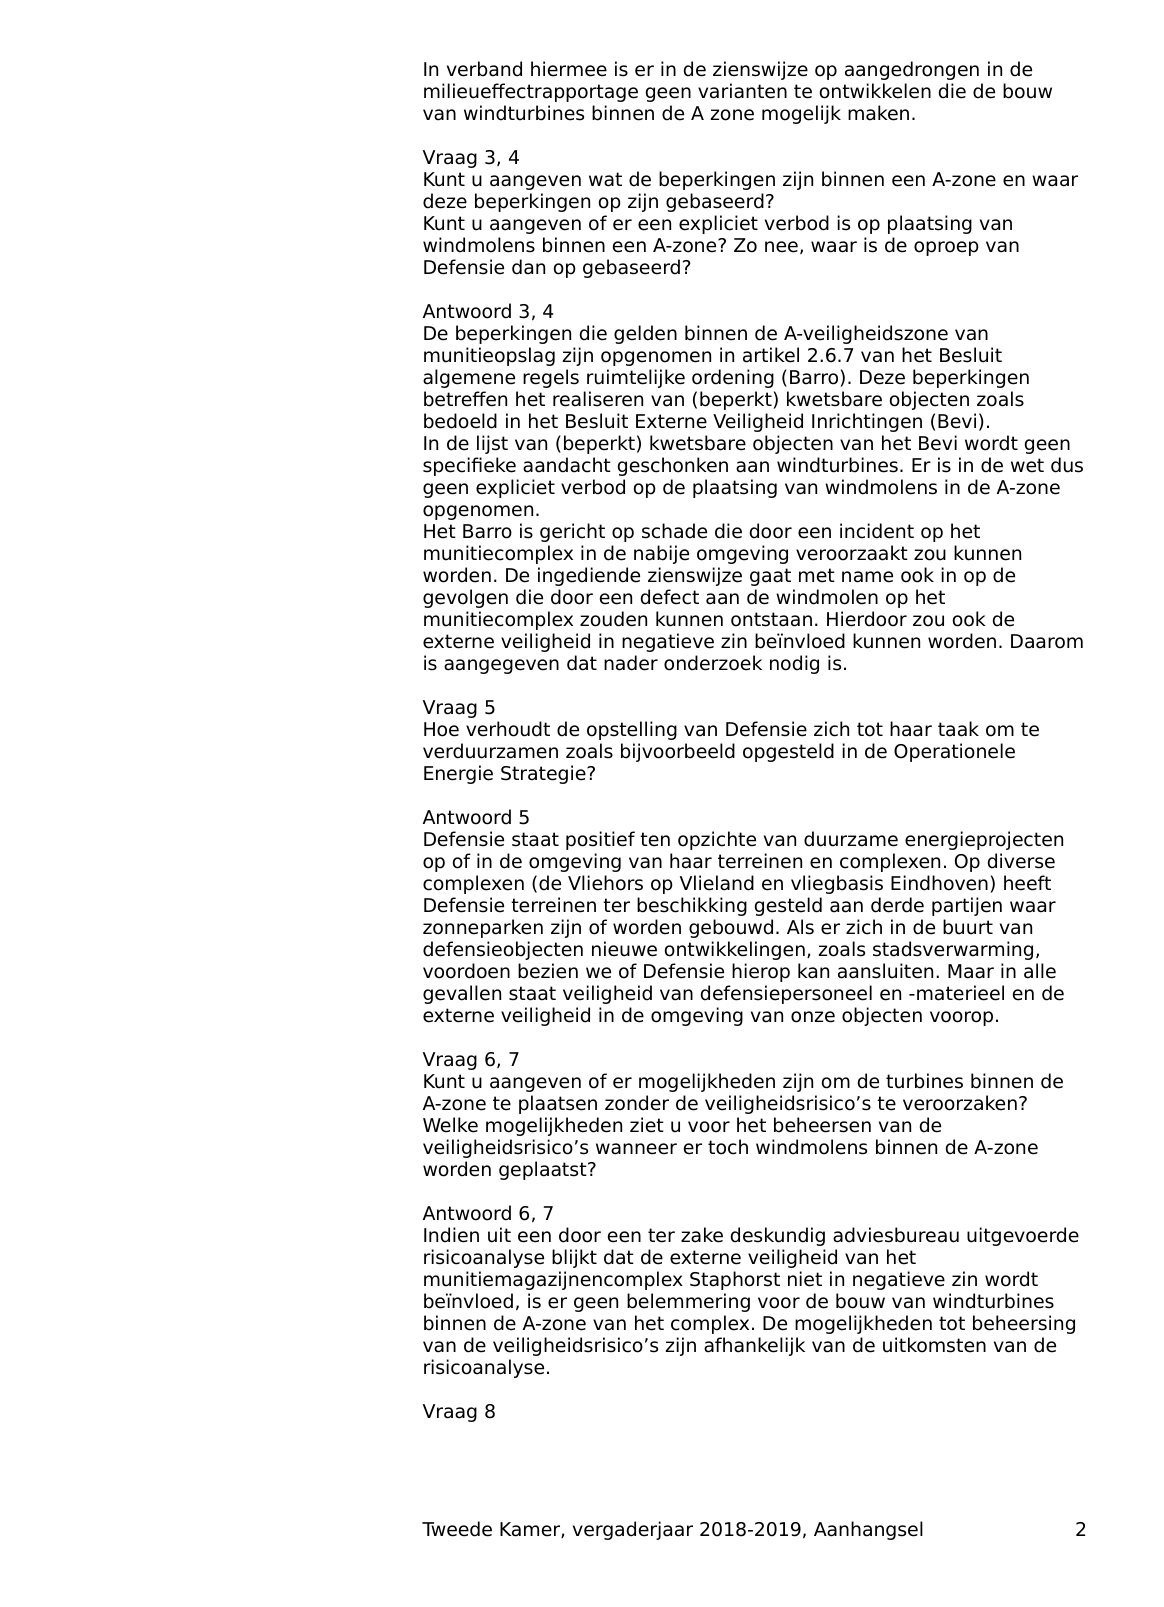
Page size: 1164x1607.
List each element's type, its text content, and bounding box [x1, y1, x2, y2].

text Vraag 6, 7 [422, 1049, 1087, 1071]
text Kunt u aangeven of er een expliciet verbod is op plaatsing van windmolens binnen een A-zone? Zo nee, waar is de oproep van Defensie dan op gebaseerd? [422, 213, 1087, 279]
text In de lijst van (beperkt) kwetsbare objecten van het Bevi wordt geen specifieke aandacht geschonken aan windturbines. Er is in de wet dus geen expliciet verbod op de plaatsing van windmolens in de A-zone opgenomen. [422, 433, 1087, 521]
text De beperkingen die gelden binnen de A-veiligheidszone van munitieopslag zijn opgenomen in artikel 2.6.7 van het Besluit algemene regels ruimtelijke ordening (Barro). Deze beperkingen betreffen het realiseren van (beperkt) kwetsbare objecten zoals bedoeld in het Besluit Externe Veiligheid Inrichtingen (Bevi). [422, 323, 1087, 433]
text Hoe verhoudt de opstelling van Defensie zich tot haar taak om te verduurzamen zoals bijvoorbeeld opgesteld in de Operationele Energie Strategie? [422, 719, 1087, 785]
text Vraag 3, 4 [422, 147, 1087, 169]
text Antwoord 5 [422, 807, 1087, 829]
text Defensie staat positief ten opzichte van duurzame energieprojecten op of in de omgeving van haar terreinen en complexen. Op diverse complexen (de Vliehors op Vlieland en vliegbasis Eindhoven) heeft Defensie terreinen ter beschikking gesteld aan derde partijen waar zonneparken zijn of worden gebouwd. Als er zich in de buurt van defensieobjecten nieuwe ontwikkelingen, zoals stadsverwarming, voordoen bezien we of Defensie hierop kan aansluiten. Maar in alle gevallen staat veiligheid van defensiepersoneel en -materieel en de externe veiligheid in de omgeving van onze objecten voorop. [422, 829, 1087, 1027]
text Welke mogelijkheden ziet u voor het beheersen van de veiligheidsrisico’s wanneer er toch windmolens binnen de A-zone worden geplaatst? [422, 1115, 1087, 1181]
text Indien uit een door een ter zake deskundig adviesbureau uitgevoerde risicoanalyse blijkt dat de externe veiligheid van het munitiemagazijnencomplex Staphorst niet in negatieve zin wordt beïnvloed, is er geen belemmering voor de bouw van windturbines binnen de A-zone van het complex. De mogelijkheden tot beheersing van de veiligheidsrisico’s zijn afhankelijk van de uitkomsten van de risicoanalyse. [422, 1225, 1087, 1379]
text Antwoord 6, 7 [422, 1203, 1087, 1225]
text Kunt u aangeven of er mogelijkheden zijn om de turbines binnen de A-zone te plaatsen zonder de veiligheidsrisico’s te veroorzaken? [422, 1071, 1087, 1115]
text Vraag 8 [422, 1401, 1087, 1423]
text Antwoord 3, 4 [422, 301, 1087, 323]
text In verband hiermee is er in de zienswijze op aangedrongen in de milieueffectrapportage geen varianten te ontwikkelen die de bouw van windturbines binnen de A zone mogelijk maken. [422, 59, 1087, 125]
text Het Barro is gericht op schade die door een incident op het munitiecomplex in de nabije omgeving veroorzaakt zou kunnen worden. De ingediende zienswijze gaat met name ook in op de gevolgen die door een defect aan de windmolen op het munitiecomplex zouden kunnen ontstaan. Hierdoor zou ook de externe veiligheid in negatieve zin beïnvloed kunnen worden. Daarom is aangegeven dat nader onderzoek nodig is. [422, 521, 1087, 675]
text Kunt u aangeven wat de beperkingen zijn binnen een A-zone en waar deze beperkingen op zijn gebaseerd? [422, 169, 1087, 213]
text Vraag 5 [422, 697, 1087, 719]
